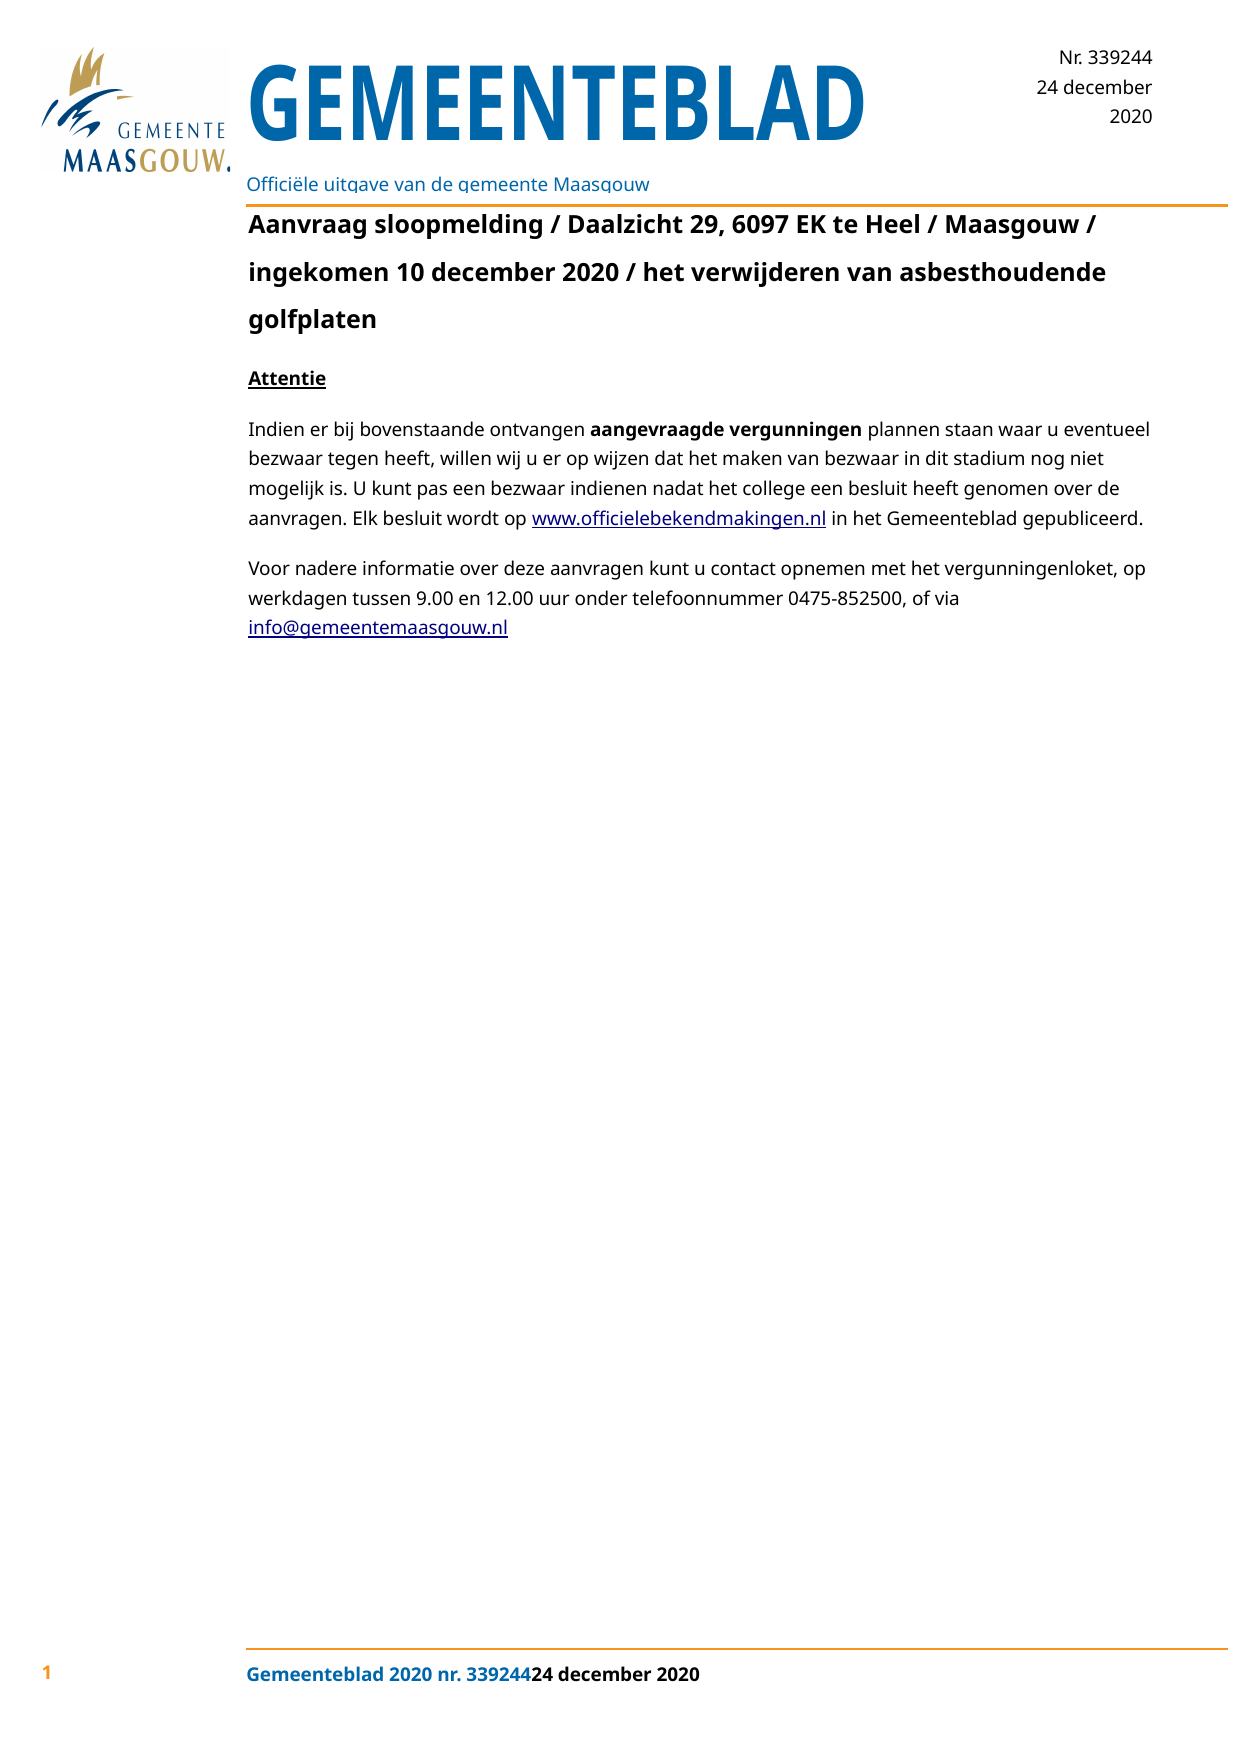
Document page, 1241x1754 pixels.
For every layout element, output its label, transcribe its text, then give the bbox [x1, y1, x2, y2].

text Voor nadere informatie over deze aanvragen kunt u contact opnemen met het vergunningenloket, op werkdagen tussen 9.00 en 12.00 uur onder telefoonnummer 0475-852500, of via info@gemeentemaasgouw.nl [248, 555, 1152, 640]
text Aanvraag sloopmelding / Daalzicht 29, 6097 EK te Heel / Maasgouw / ingekomen 10 december 2020 / het verwijderen van asbesthoudende golfplaten [248, 207, 1152, 336]
text Indien er bij bovenstaande ontvangen aangevraagde vergunningen plannen staan waar u eventueel bezwaar tegen heeft, willen wij u er op wijzen dat het maken van bezwaar in dit stadium nog niet mogelijk is. U kunt pas een bezwaar indienen nadat het college een besluit heeft genomen over de aanvragen. Elk besluit wordt op www.officielebekendmakingen.nl in het Gemeenteblad gepubliceerd. [248, 416, 1152, 530]
picture [41, 47, 231, 172]
text Attentie [248, 366, 1152, 391]
